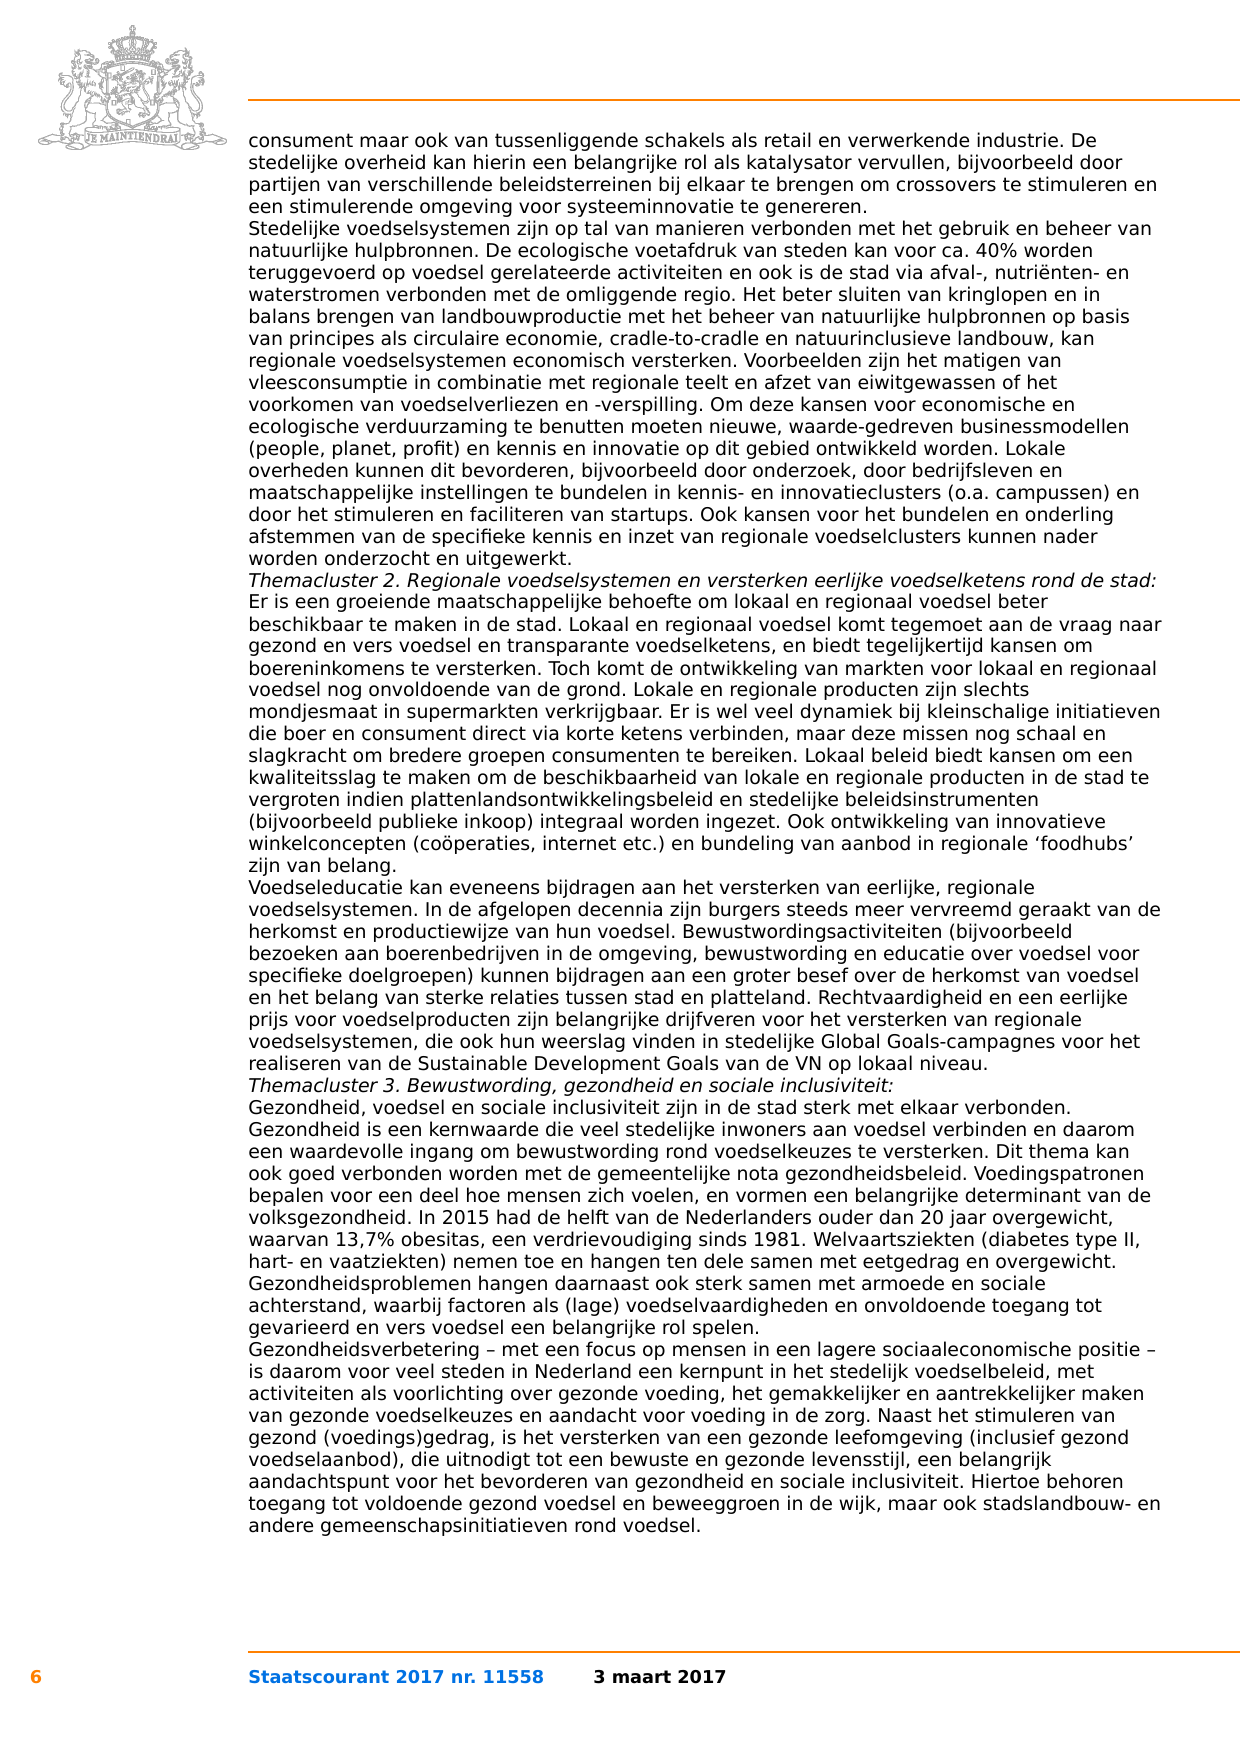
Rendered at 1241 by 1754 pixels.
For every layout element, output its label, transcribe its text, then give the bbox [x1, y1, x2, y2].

text Gezondheidsverbetering – met een focus op mensen in een lagere sociaaleconomische positie – is daarom voor veel steden in Nederland een kernpunt in het stedelijk voedselbeleid, met activiteiten als voorlichting over gezonde voeding, het gemakkelijker en aantrekkelijker maken van gezonde voedselkeuzes en aandacht voor voeding in de zorg. Naast het stimuleren van gezond (voedings)gedrag, is het versterken van een gezonde leefomgeving (inclusief gezond voedselaanbod), die uitnodigt tot een bewuste en gezonde levensstijl, een belangrijk aandachtspunt voor het bevorderen van gezondheid en sociale inclusiviteit. Hiertoe behoren toegang tot voldoende gezond voedsel en beweeggroen in de wijk, maar ook stadslandbouw- en andere gemeenschapsinitiatieven rond voedsel. [248, 1339, 1163, 1537]
text Themacluster 2. Regionale voedselsystemen en versterken eerlijke voedselketens rond de stad: [248, 569, 1163, 591]
text Themacluster 3. Bewustwording, gezondheid en sociale inclusiviteit: [248, 1075, 1163, 1097]
text Voedseleducatie kan eveneens bijdragen aan het versterken van eerlijke, regionale voedselsystemen. In de afgelopen decennia zijn burgers steeds meer vervreemd geraakt van de herkomst en productiewijze van hun voedsel. Bewustwordingsactiviteiten (bijvoorbeeld bezoeken aan boerenbedrijven in de omgeving, bewustwording en educatie over voedsel voor specifieke doelgroepen) kunnen bijdragen aan een groter besef over de herkomst van voedsel en het belang van sterke relaties tussen stad en platteland. Rechtvaardigheid en een eerlijke prijs voor voedselproducten zijn belangrijke drijfveren voor het versterken van regionale voedselsystemen, die ook hun weerslag vinden in stedelijke Global Goals-campagnes voor het realiseren van de Sustainable Development Goals van de VN op lokaal niveau. [248, 877, 1163, 1075]
picture [38, 25, 227, 150]
text consument maar ook van tussenliggende schakels als retail en verwerkende industrie. De stedelijke overheid kan hierin een belangrijke rol als katalysator vervullen, bijvoorbeeld door partijen van verschillende beleidsterreinen bij elkaar te brengen om crossovers te stimuleren en een stimulerende omgeving voor systeeminnovatie te genereren. [248, 130, 1163, 218]
text Gezondheid, voedsel en sociale inclusiviteit zijn in de stad sterk met elkaar verbonden. Gezondheid is een kernwaarde die veel stedelijke inwoners aan voedsel verbinden en daarom een waardevolle ingang om bewustwording rond voedselkeuzes te versterken. Dit thema kan ook goed verbonden worden met de gemeentelijke nota gezondheidsbeleid. Voedingspatronen bepalen voor een deel hoe mensen zich voelen, en vormen een belangrijke determinant van de volksgezondheid. In 2015 had de helft van de Nederlanders ouder dan 20 jaar overgewicht, waarvan 13,7% obesitas, een verdrievoudiging sinds 1981. Welvaartsziekten (diabetes type II, hart- en vaatziekten) nemen toe en hangen ten dele samen met eetgedrag en overgewicht. Gezondheidsproblemen hangen daarnaast ook sterk samen met armoede en sociale achterstand, waarbij factoren als (lage) voedselvaardigheden en onvoldoende toegang tot gevarieerd en vers voedsel een belangrijke rol spelen. [248, 1097, 1163, 1339]
text Er is een groeiende maatschappelijke behoefte om lokaal en regionaal voedsel beter beschikbaar te maken in de stad. Lokaal en regionaal voedsel komt tegemoet aan de vraag naar gezond en vers voedsel en transparante voedselketens, en biedt tegelijkertijd kansen om boereninkomens te versterken. Toch komt de ontwikkeling van markten voor lokaal en regionaal voedsel nog onvoldoende van de grond. Lokale en regionale producten zijn slechts mondjesmaat in supermarkten verkrijgbaar. Er is wel veel dynamiek bij kleinschalige initiatieven die boer en consument direct via korte ketens verbinden, maar deze missen nog schaal en slagkracht om bredere groepen consumenten te bereiken. Lokaal beleid biedt kansen om een kwaliteitsslag te maken om de beschikbaarheid van lokale en regionale producten in de stad te vergroten indien plattenlandsontwikkelingsbeleid en stedelijke beleidsinstrumenten (bijvoorbeeld publieke inkoop) integraal worden ingezet. Ook ontwikkeling van innovatieve winkelconcepten (coöperaties, internet etc.) en bundeling van aanbod in regionale ‘foodhubs’ zijn van belang. [248, 591, 1163, 877]
text Stedelijke voedselsystemen zijn op tal van manieren verbonden met het gebruik en beheer van natuurlijke hulpbronnen. De ecologische voetafdruk van steden kan voor ca. 40% worden teruggevoerd op voedsel gerelateerde activiteiten en ook is de stad via afval-, nutriënten- en waterstromen verbonden met de omliggende regio. Het beter sluiten van kringlopen en in balans brengen van landbouwproductie met het beheer van natuurlijke hulpbronnen op basis van principes als circulaire economie, cradle-to-cradle en natuurinclusieve landbouw, kan regionale voedselsystemen economisch versterken. Voorbeelden zijn het matigen van vleesconsumptie in combinatie met regionale teelt en afzet van eiwitgewassen of het voorkomen van voedselverliezen en -verspilling. Om deze kansen voor economische en ecologische verduurzaming te benutten moeten nieuwe, waarde-gedreven businessmodellen (people, planet, profit) en kennis en innovatie op dit gebied ontwikkeld worden. Lokale overheden kunnen dit bevorderen, bijvoorbeeld door onderzoek, door bedrijfsleven en maatschappelijke instellingen te bundelen in kennis- en innovatieclusters (o.a. campussen) en door het stimuleren en faciliteren van startups. Ook kansen voor het bundelen en onderling afstemmen van de specifieke kennis en inzet van regionale voedselclusters kunnen nader worden onderzocht en uitgewerkt. [248, 218, 1163, 569]
